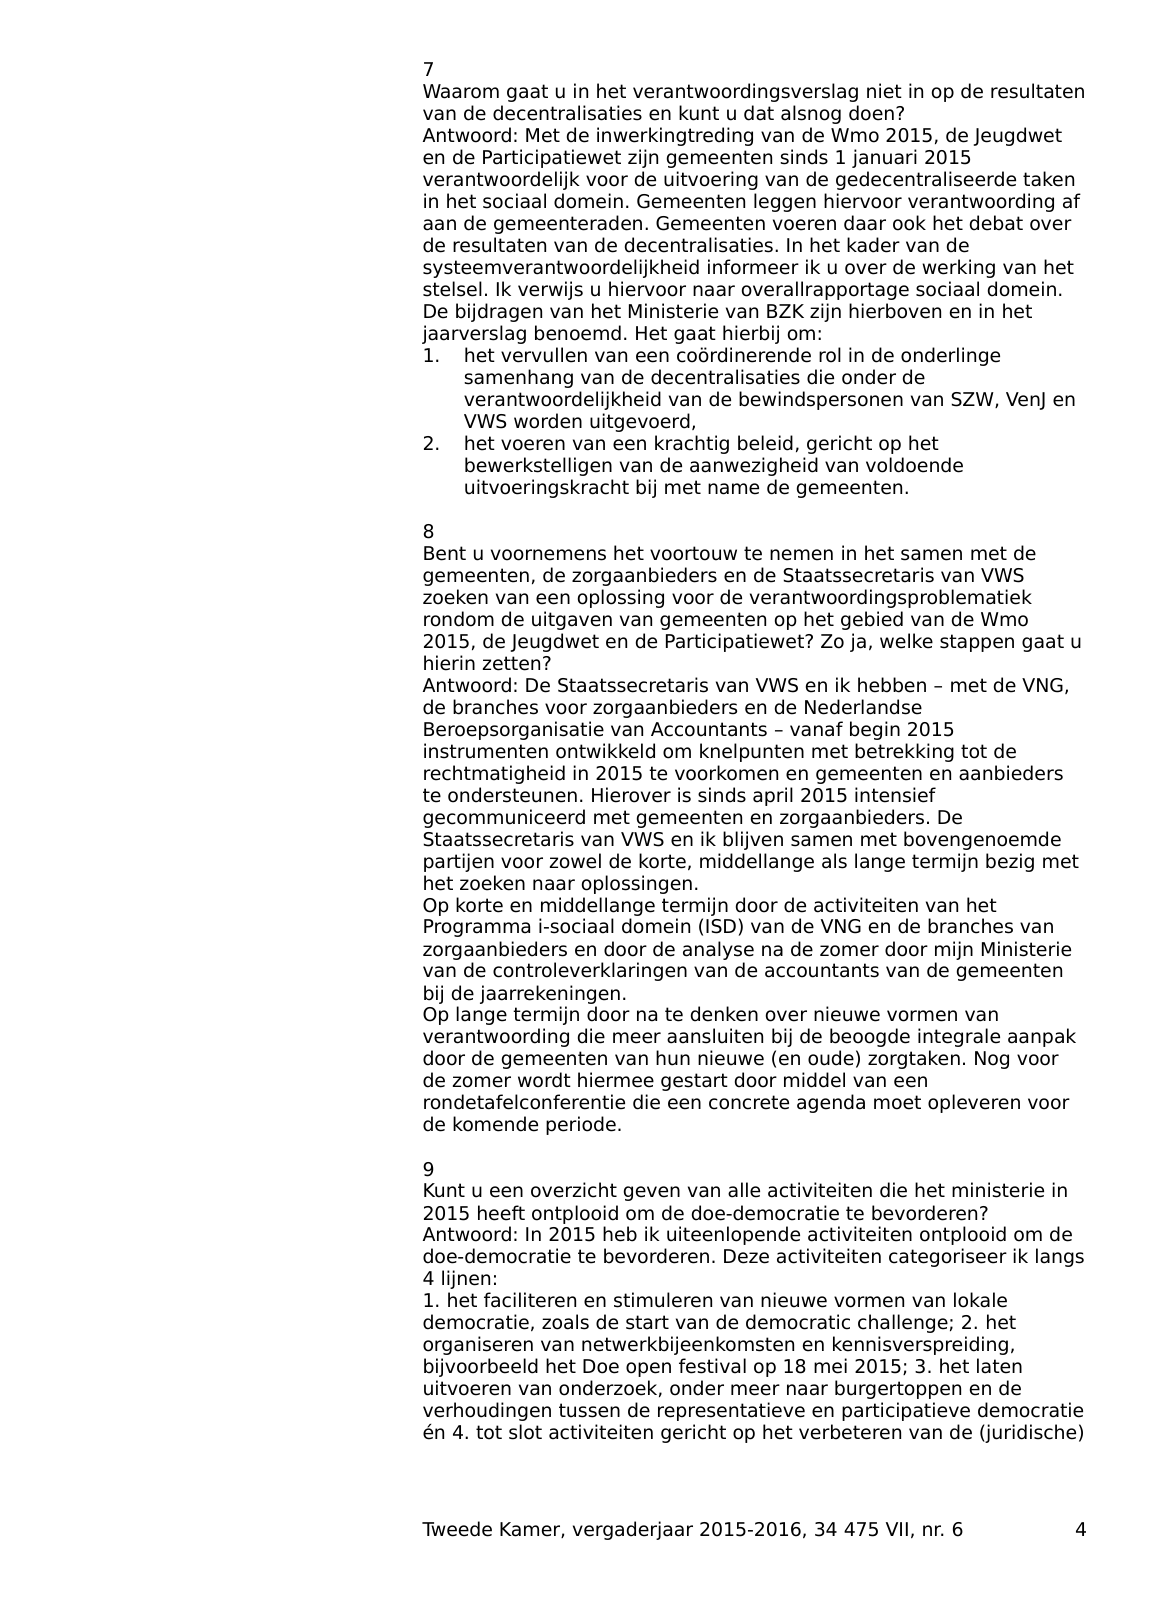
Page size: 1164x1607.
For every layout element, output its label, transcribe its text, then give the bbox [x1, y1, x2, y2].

text 8 [422, 521, 1087, 543]
text 2. het voeren van een krachtig beleid, gericht op het bewerkstelligen van de aanwezigheid van voldoende uitvoeringskracht bij met name de gemeenten. [422, 433, 1087, 499]
text 1. het vervullen van een coördinerende rol in de onderlinge samenhang van de decentralisaties die onder de verantwoordelijkheid van de bewindspersonen van SZW, VenJ en VWS worden uitgevoerd, [422, 345, 1087, 433]
text Bent u voornemens het voortouw te nemen in het samen met de gemeenten, de zorgaanbieders en de Staatssecretaris van VWS zoeken van een oplossing voor de verantwoordingsproblematiek rondom de uitgaven van gemeenten op het gebied van de Wmo 2015, de Jeugdwet en de Participatiewet? Zo ja, welke stappen gaat u hierin zetten? [422, 543, 1087, 675]
text Op lange termijn door na te denken over nieuwe vormen van verantwoording die meer aansluiten bij de beoogde integrale aanpak door de gemeenten van hun nieuwe (en oude) zorgtaken. Nog voor de zomer wordt hiermee gestart door middel van een rondetafelconferentie die een concrete agenda moet opleveren voor de komende periode. [422, 1004, 1087, 1136]
text Waarom gaat u in het verantwoordingsverslag niet in op de resultaten van de decentralisaties en kunt u dat alsnog doen? [422, 81, 1087, 125]
text Antwoord: In 2015 heb ik uiteenlopende activiteiten ontplooid om de doe-democratie te bevorderen. Deze activiteiten categoriseer ik langs 4 lijnen: [422, 1224, 1087, 1290]
text Op korte en middellange termijn door de activiteiten van het Programma i-sociaal domein (ISD) van de VNG en de branches van zorgaanbieders en door de analyse na de zomer door mijn Ministerie van de controleverklaringen van de accountants van de gemeenten bij de jaarrekeningen. [422, 894, 1087, 1004]
text 9 [422, 1158, 1087, 1180]
text Antwoord: De Staatssecretaris van VWS en ik hebben – met de VNG, de branches voor zorgaanbieders en de Nederlandse Beroepsorganisatie van Accountants – vanaf begin 2015 instrumenten ontwikkeld om knelpunten met betrekking tot de rechtmatigheid in 2015 te voorkomen en gemeenten en aanbieders te ondersteunen. Hierover is sinds april 2015 intensief gecommuniceerd met gemeenten en zorgaanbieders. De Staatssecretaris van VWS en ik blijven samen met bovengenoemde partijen voor zowel de korte, middellange als lange termijn bezig met het zoeken naar oplossingen. [422, 675, 1087, 894]
text Kunt u een overzicht geven van alle activiteiten die het ministerie in 2015 heeft ontplooid om de doe-democratie te bevorderen? [422, 1180, 1087, 1224]
text 1. het faciliteren en stimuleren van nieuwe vormen van lokale democratie, zoals de start van de democratic challenge; 2. het organiseren van netwerkbijeenkomsten en kennisverspreiding, bijvoorbeeld het Doe open festival op 18 mei 2015; 3. het laten uitvoeren van onderzoek, onder meer naar burgertoppen en de verhoudingen tussen de representatieve en participatieve democratie én 4. tot slot activiteiten gericht op het verbeteren van de (juridische) [422, 1290, 1087, 1444]
text Antwoord: Met de inwerkingtreding van de Wmo 2015, de Jeugdwet en de Participatiewet zijn gemeenten sinds 1 januari 2015 verantwoordelijk voor de uitvoering van de gedecentraliseerde taken in het sociaal domein. Gemeenten leggen hiervoor verantwoording af aan de gemeenteraden. Gemeenten voeren daar ook het debat over de resultaten van de decentralisaties. In het kader van de systeemverantwoordelijkheid informeer ik u over de werking van het stelsel. Ik verwijs u hiervoor naar overallrapportage sociaal domein. De bijdragen van het Ministerie van BZK zijn hierboven en in het jaarverslag benoemd. Het gaat hierbij om: [422, 125, 1087, 345]
text 7 [422, 59, 1087, 81]
